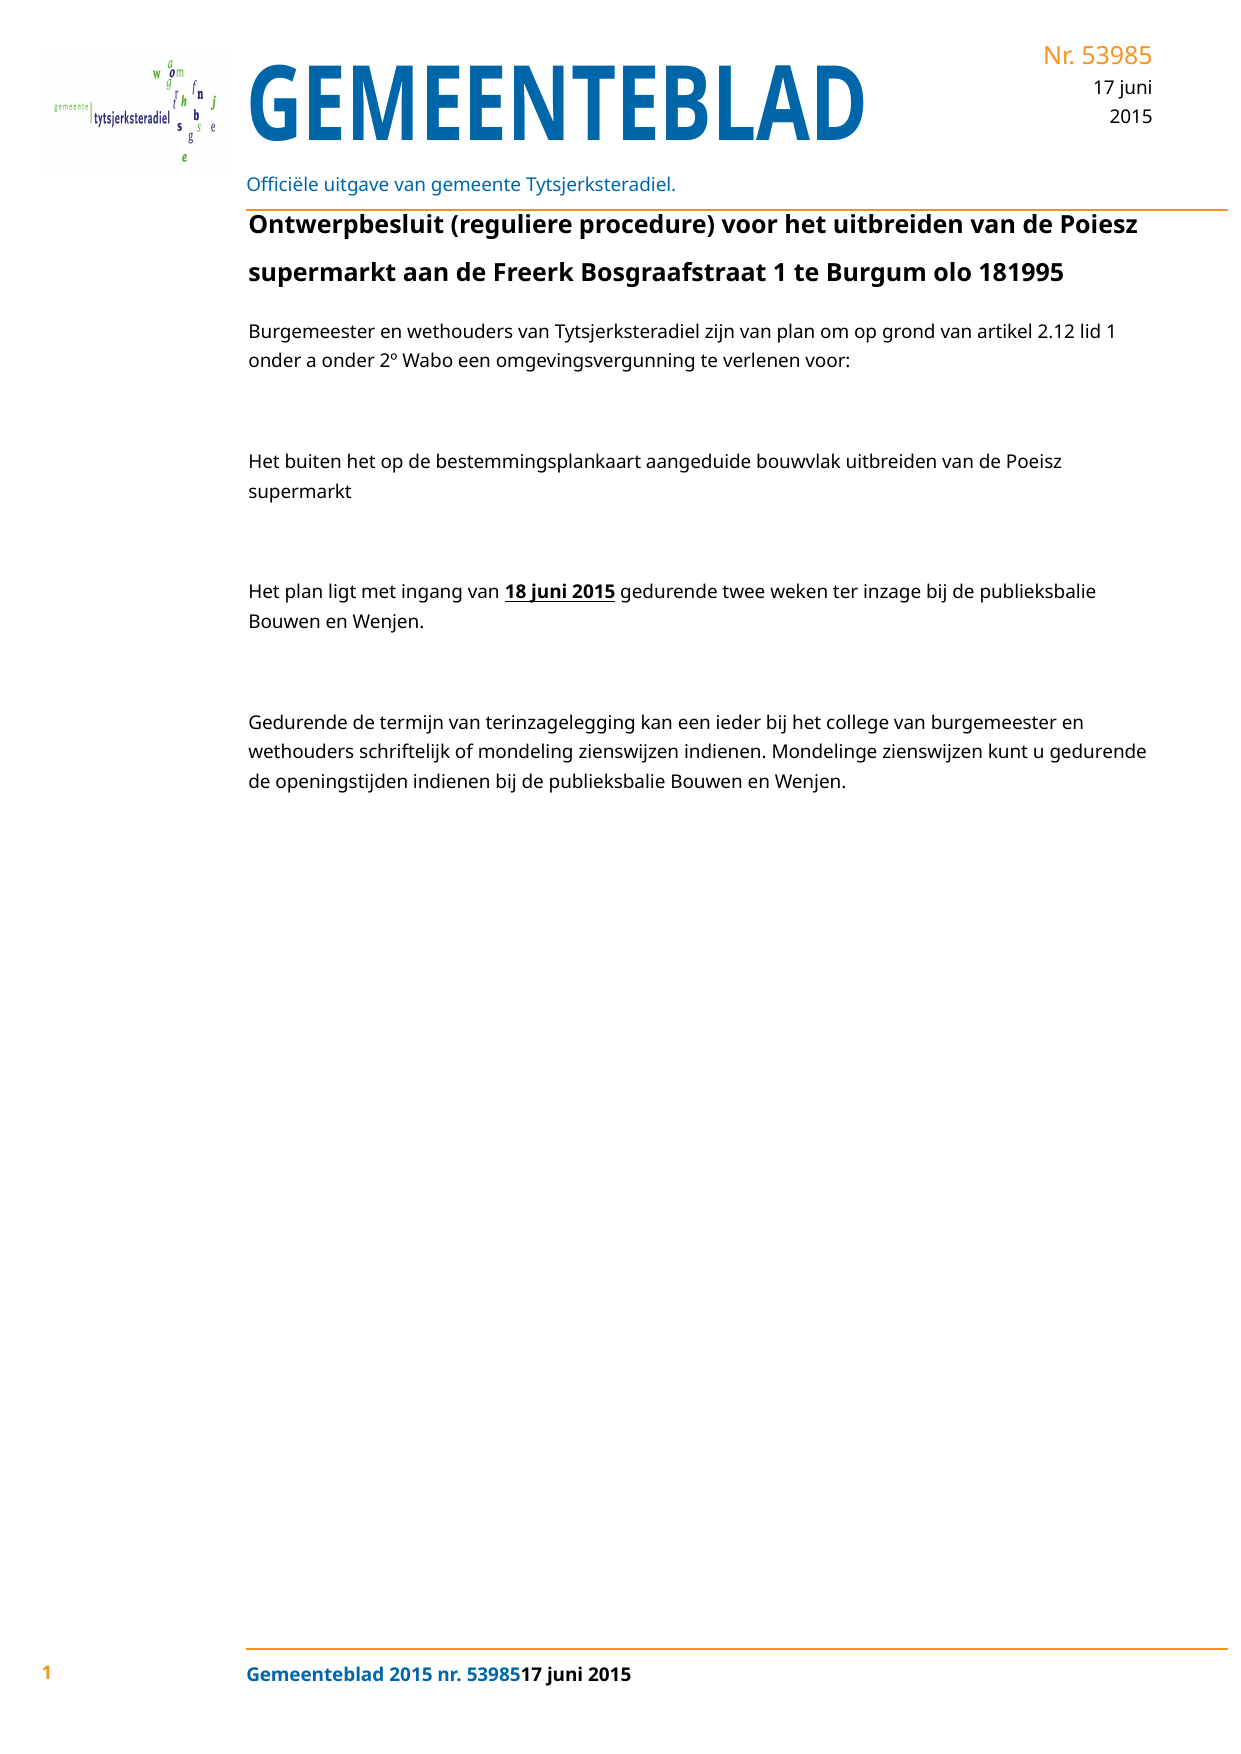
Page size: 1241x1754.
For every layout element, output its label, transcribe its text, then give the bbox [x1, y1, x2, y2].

text Gedurende de termijn van terinzagelegging kan een ieder bij het college van burgemeester en wethouders schriftelijk of mondeling zienswijzen indienen. Mondelinge zienswijzen kunt u gedurende de openingstijden indienen bij de publieksbalie Bouwen en Wenjen. [248, 709, 1152, 794]
picture [41, 47, 231, 172]
text Het plan ligt met ingang van 18 juni 2015 gedurende twee weken ter inzage bij de publieksbalie Bouwen en Wenjen. [248, 579, 1152, 634]
text Ontwerpbesluit (reguliere procedure) voor het uitbreiden van de Poiesz supermarkt aan de Freerk Bosgraafstraat 1 te Burgum olo 181995 [248, 211, 1152, 288]
text Burgemeester en wethouders van Tytsjerksteradiel zijn van plan om op grond van artikel 2.12 lid 1 onder a onder 2º Wabo een omgevingsvergunning te verlenen voor: [248, 318, 1152, 373]
text Het buiten het op de bestemmingsplankaart aangeduide bouwvlak uitbreiden van de Poeisz supermarkt [248, 448, 1152, 504]
